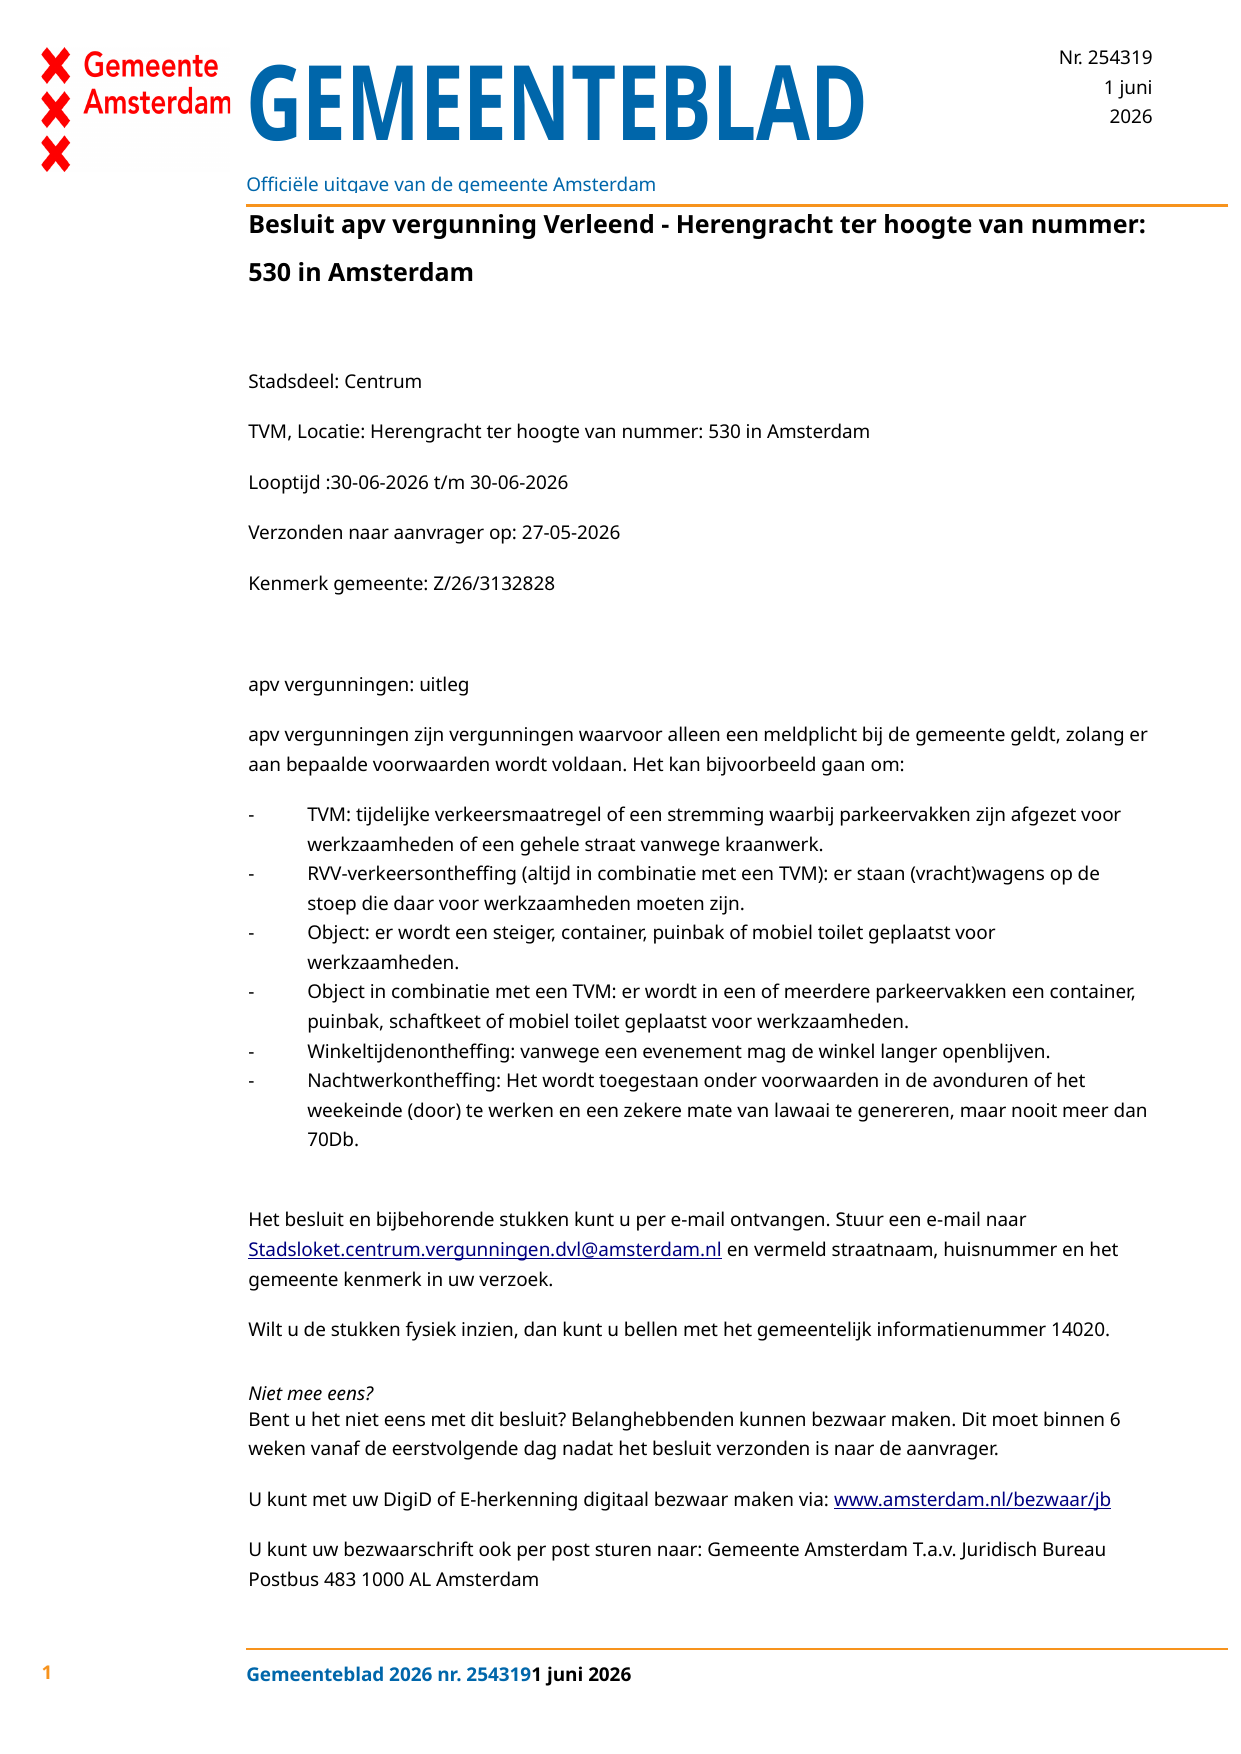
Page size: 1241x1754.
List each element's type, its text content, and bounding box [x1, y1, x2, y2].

text apv vergunningen: uitleg [248, 671, 1152, 697]
list TVM: tijdelijke verkeersmaatregel of een stremming waarbij parkeervakken zijn afgezet voor werkzaamheden of een gehele straat vanwege kraanwerk. [248, 801, 1152, 857]
text Het besluit en bijbehorende stukken kunt u per e-mail ontvangen. Stuur een e-mail naar Stadsloket.centrum.vergunningen.dvl@amsterdam.nl en vermeld straatnaam, huisnummer en het gemeente kenmerk in uw verzoek. [248, 1207, 1152, 1292]
text Niet mee eens? [248, 1380, 1152, 1406]
list Object: er wordt een steiger, container, puinbak of mobiel toilet geplaatst voor werkzaamheden. [248, 919, 1152, 975]
list RVV-verkeersontheffing (altijd in combinatie met een TVM): er staan (vracht)wagens op de stoep die daar voor werkzaamheden moeten zijn. [248, 860, 1152, 916]
text apv vergunningen zijn vergunningen waarvoor alleen een meldplicht bij de gemeente geldt, zolang er aan bepaalde voorwaarden wordt voldaan. Het kan bijvoorbeeld gaan om: [248, 721, 1152, 777]
text Stadsdeel: Centrum [248, 368, 1152, 394]
list Winkeltijdenontheffing: vanwege een evenement mag de winkel langer openblijven. [248, 1038, 1152, 1064]
text Besluit apv vergunning Verleend - Herengracht ter hoogte van nummer: 530 in Amsterdam [248, 207, 1152, 288]
text Bent u het niet eens met dit besluit? Belanghebbenden kunnen bezwaar maken. Dit moet binnen 6 weken vanaf de eerstvolgende dag nadat het besluit verzonden is naar de aanvrager. [248, 1406, 1152, 1461]
text Looptijd :30-06-2026 t/m 30-06-2026 [248, 469, 1152, 495]
list Nachtwerkontheffing: Het wordt toegestaan onder voorwaarden in de avonduren of het weekeinde (door) te werken en een zekere mate van lawaai te genereren, maar nooit meer dan 70Db. [248, 1067, 1152, 1152]
text Verzonden naar aanvrager op: 27-05-2026 [248, 519, 1152, 545]
text Kenmerk gemeente: Z/26/3132828 [248, 570, 1152, 596]
text U kunt met uw DigiD of E-herkenning digitaal bezwaar maken via: www.amsterdam.nl/bezwaar/jb [248, 1486, 1152, 1512]
text Wilt u de stukken fysiek inzien, dan kunt u bellen met het gemeentelijk informatienummer 14020. [248, 1316, 1152, 1342]
text TVM, Locatie: Herengracht ter hoogte van nummer: 530 in Amsterdam [248, 419, 1152, 444]
text U kunt uw bezwaarschrift ook per post sturen naar: Gemeente Amsterdam T.a.v. Juridisch Bureau Postbus 483 1000 AL Amsterdam [248, 1536, 1152, 1592]
picture [41, 47, 231, 172]
list Object in combinatie met een TVM: er wordt in een of meerdere parkeervakken een container, puinbak, schaftkeet of mobiel toilet geplaatst voor werkzaamheden. [248, 979, 1152, 1034]
